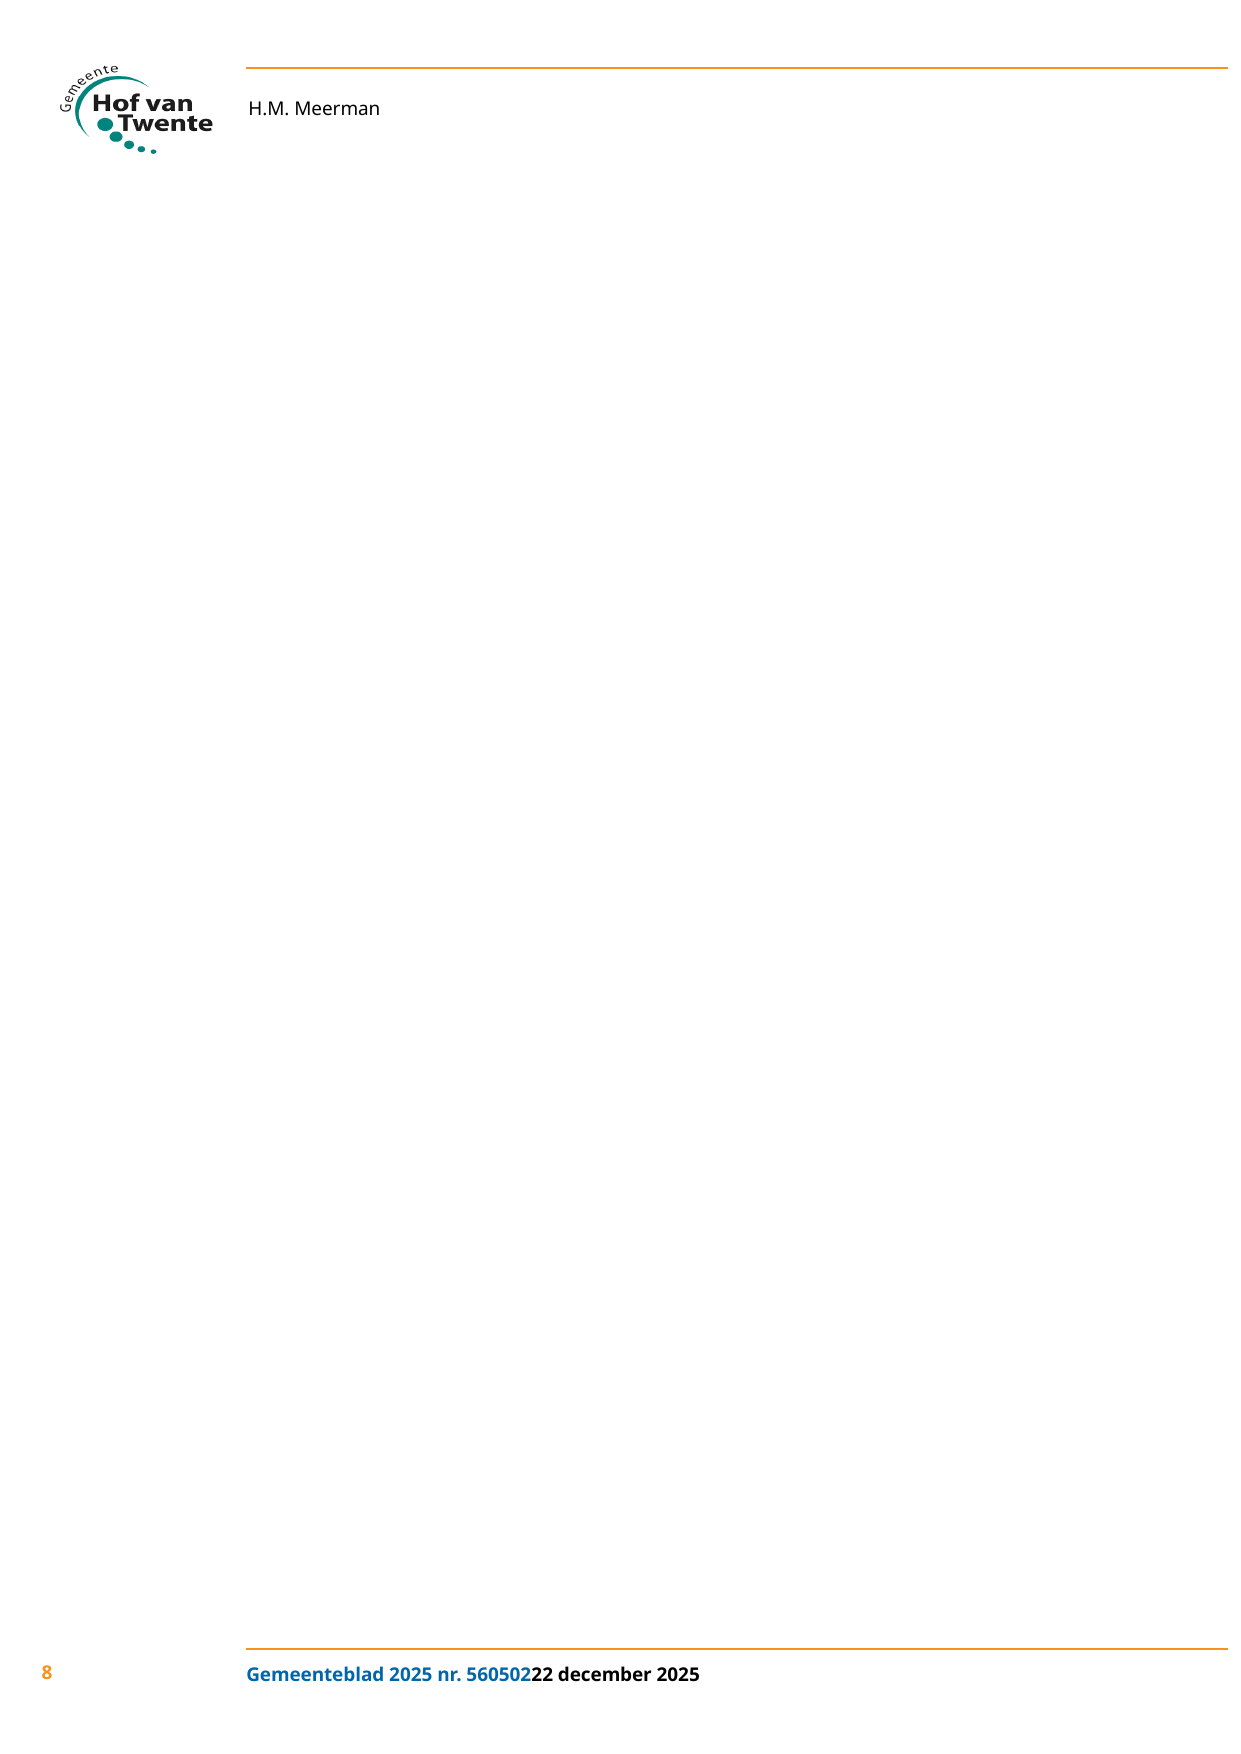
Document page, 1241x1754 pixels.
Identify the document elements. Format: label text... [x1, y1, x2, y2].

picture [41, 47, 231, 172]
text H.M. Meerman [248, 95, 1152, 121]
